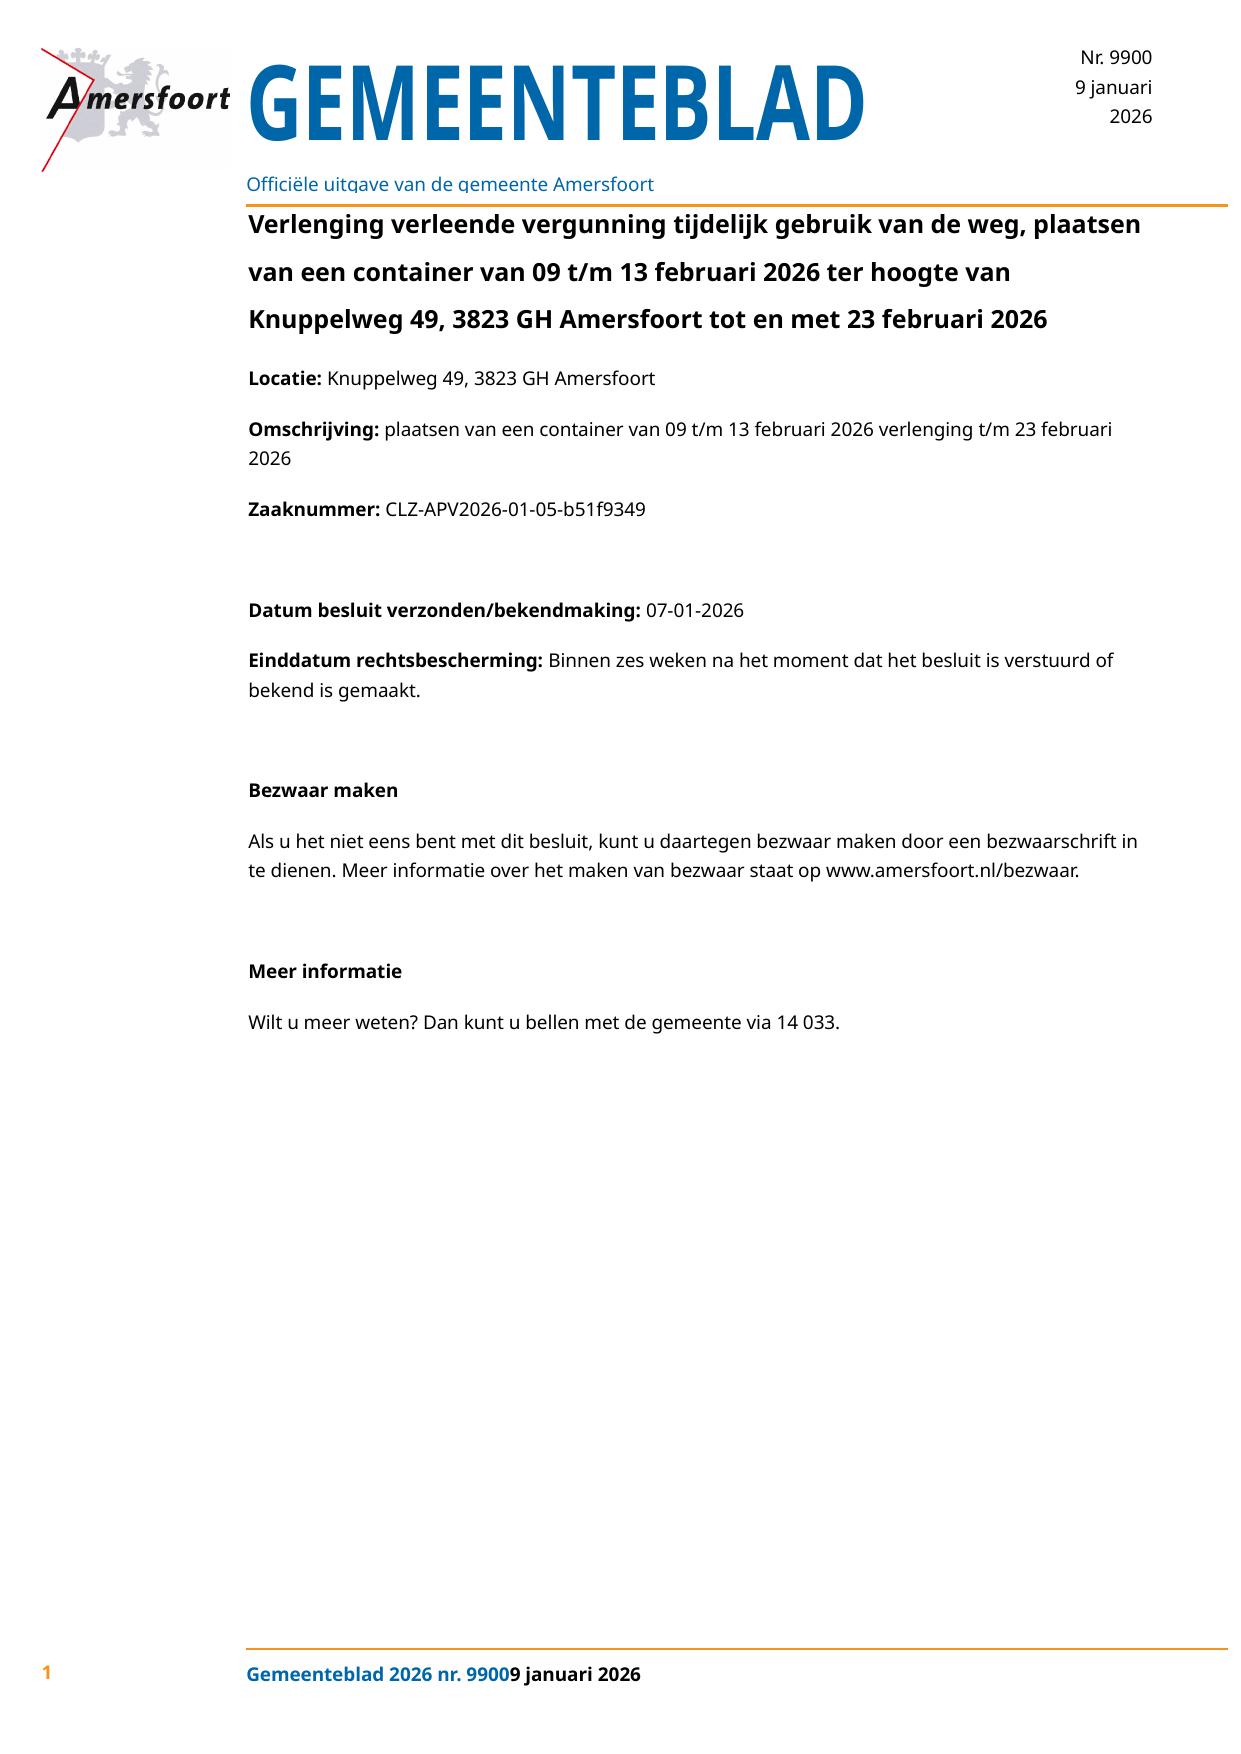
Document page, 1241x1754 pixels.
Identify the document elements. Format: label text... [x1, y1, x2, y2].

text Locatie: Knuppelweg 49, 3823 GH Amersfoort [248, 366, 1152, 391]
text Meer informatie [248, 958, 1152, 984]
text Bezwaar maken [248, 778, 1152, 803]
text Wilt u meer weten? Dan kunt u bellen met de gemeente via 14 033. [248, 1009, 1152, 1034]
picture [41, 47, 231, 172]
text Einddatum rechtsbescherming: Binnen zes weken na het moment dat het besluit is verstuurd of bekend is gemaakt. [248, 647, 1152, 702]
text Verlenging verleende vergunning tijdelijk gebruik van de weg, plaatsen van een container van 09 t/m 13 februari 2026 ter hoogte van Knuppelweg 49, 3823 GH Amersfoort tot en met 23 februari 2026 [248, 207, 1152, 336]
text Als u het niet eens bent met dit besluit, kunt u daartegen bezwaar maken door een bezwaarschrift in te dienen. Meer informatie over het maken van bezwaar staat op www.amersfoort.nl/bezwaar. [248, 828, 1152, 883]
text Omschrijving: plaatsen van een container van 09 t/m 13 februari 2026 verlenging t/m 23 februari 2026 [248, 416, 1152, 471]
text Zaaknummer: CLZ-APV2026-01-05-b51f9349 [248, 496, 1152, 522]
text Datum besluit verzonden/bekendmaking: 07-01-2026 [248, 597, 1152, 622]
